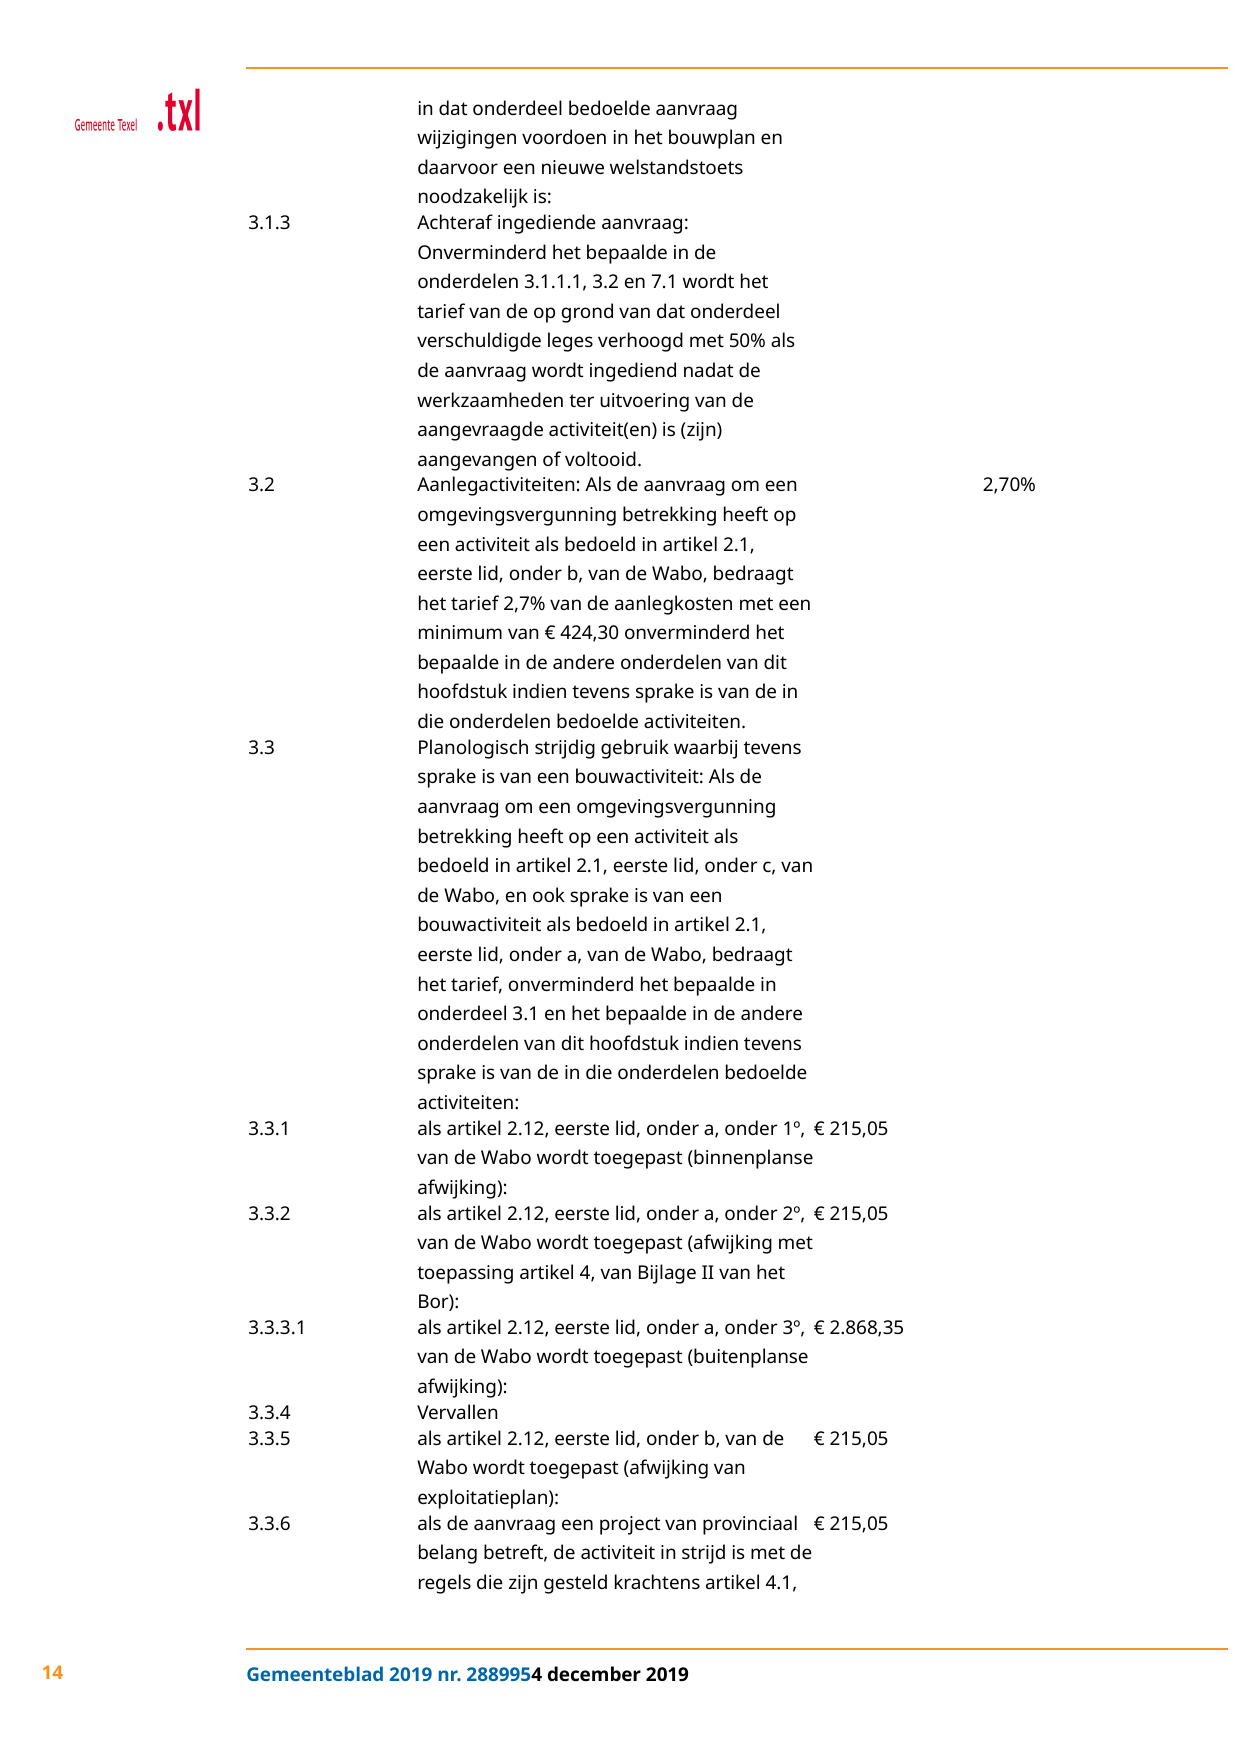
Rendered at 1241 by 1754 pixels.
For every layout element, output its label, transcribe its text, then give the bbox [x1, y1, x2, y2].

table_cell [983, 1200, 1152, 1314]
table_cell [814, 472, 983, 734]
table_cell [983, 209, 1152, 472]
table_cell in dat onderdeel bedoelde aanvraag wijzigingen voordoen in het bouwplan en daarvoor een nieuwe welstandstoets noodzakelijk is: [417, 95, 814, 209]
table_cell 2,70% [983, 472, 1152, 734]
table_cell [983, 95, 1152, 209]
table_cell als de aanvraag een project van provinciaal belang betreft, de activiteit in strijd is met de regels die zijn gesteld krachtens artikel 4.1, [417, 1510, 814, 1594]
table_cell Achteraf ingediende aanvraag: Onverminderd het bepaalde in de onderdelen 3.1.1.1, 3.2 en 7.1 wordt het tarief van de op grond van dat onderdeel verschuldigde leges verhoogd met 50% als de aanvraag wordt ingediend nadat de werkzaamheden ter uitvoering van de aangevraagde activiteit(en) is (zijn) aangevangen of voltooid. [417, 209, 814, 472]
table_cell 3.3.4 [248, 1399, 417, 1425]
table_cell [814, 1399, 983, 1425]
table_cell [983, 1425, 1152, 1510]
table_cell [983, 1510, 1152, 1594]
table_cell € 215,05 [814, 1510, 983, 1594]
table_cell [983, 734, 1152, 1115]
table_cell Planologisch strijdig gebruik waarbij tevens sprake is van een bouwactiviteit: Als de aanvraag om een omgevingsvergunning betrekking heeft op een activiteit als bedoeld in artikel 2.1, eerste lid, onder c, van de Wabo, en ook sprake is van een bouwactiviteit als bedoeld in artikel 2.1, eerste lid, onder a, van de Wabo, bedraagt het tarief, onverminderd het bepaalde in onderdeel 3.1 en het bepaalde in de andere onderdelen van dit hoofdstuk indien tevens sprake is van de in die onderdelen bedoelde activiteiten: [417, 734, 814, 1115]
table_cell als artikel 2.12, eerste lid, onder a, onder 3º, van de Wabo wordt toegepast (buitenplanse afwijking): [417, 1314, 814, 1399]
table_cell als artikel 2.12, eerste lid, onder a, onder 2º, van de Wabo wordt toegepast (afwijking met toepassing artikel 4, van Bijlage II van het Bor): [417, 1200, 814, 1314]
table_cell als artikel 2.12, eerste lid, onder a, onder 1º, van de Wabo wordt toegepast (binnenplanse afwijking): [417, 1115, 814, 1200]
table_cell [983, 1399, 1152, 1425]
table_cell 3.3.5 [248, 1425, 417, 1510]
table_cell [814, 734, 983, 1115]
table_cell Vervallen [417, 1399, 814, 1425]
table_cell 3.3.3.1 [248, 1314, 417, 1399]
table_cell 3.3 [248, 734, 417, 1115]
table_cell 3.3.6 [248, 1510, 417, 1594]
picture [41, 47, 231, 172]
table_cell 3.3.1 [248, 1115, 417, 1200]
table_cell 3.2 [248, 472, 417, 734]
table_cell [814, 209, 983, 472]
table_cell [983, 1314, 1152, 1399]
table_cell € 2.868,35 [814, 1314, 983, 1399]
table_cell 3.3.2 [248, 1200, 417, 1314]
table_cell [248, 95, 417, 209]
table_cell als artikel 2.12, eerste lid, onder b, van de Wabo wordt toegepast (afwijking van exploitatieplan): [417, 1425, 814, 1510]
table_cell € 215,05 [814, 1200, 983, 1314]
table_cell € 215,05 [814, 1425, 983, 1510]
table_cell [814, 95, 983, 209]
table_cell [983, 1115, 1152, 1200]
table_cell Aanlegactiviteiten: Als de aanvraag om een omgevingsvergunning betrekking heeft op een activiteit als bedoeld in artikel 2.1, eerste lid, onder b, van de Wabo, bedraagt het tarief 2,7% van de aanlegkosten met een minimum van € 424,30 onverminderd het bepaalde in de andere onderdelen van dit hoofdstuk indien tevens sprake is van de in die onderdelen bedoelde activiteiten. [417, 472, 814, 734]
table_cell € 215,05 [814, 1115, 983, 1200]
table_cell 3.1.3 [248, 209, 417, 472]
